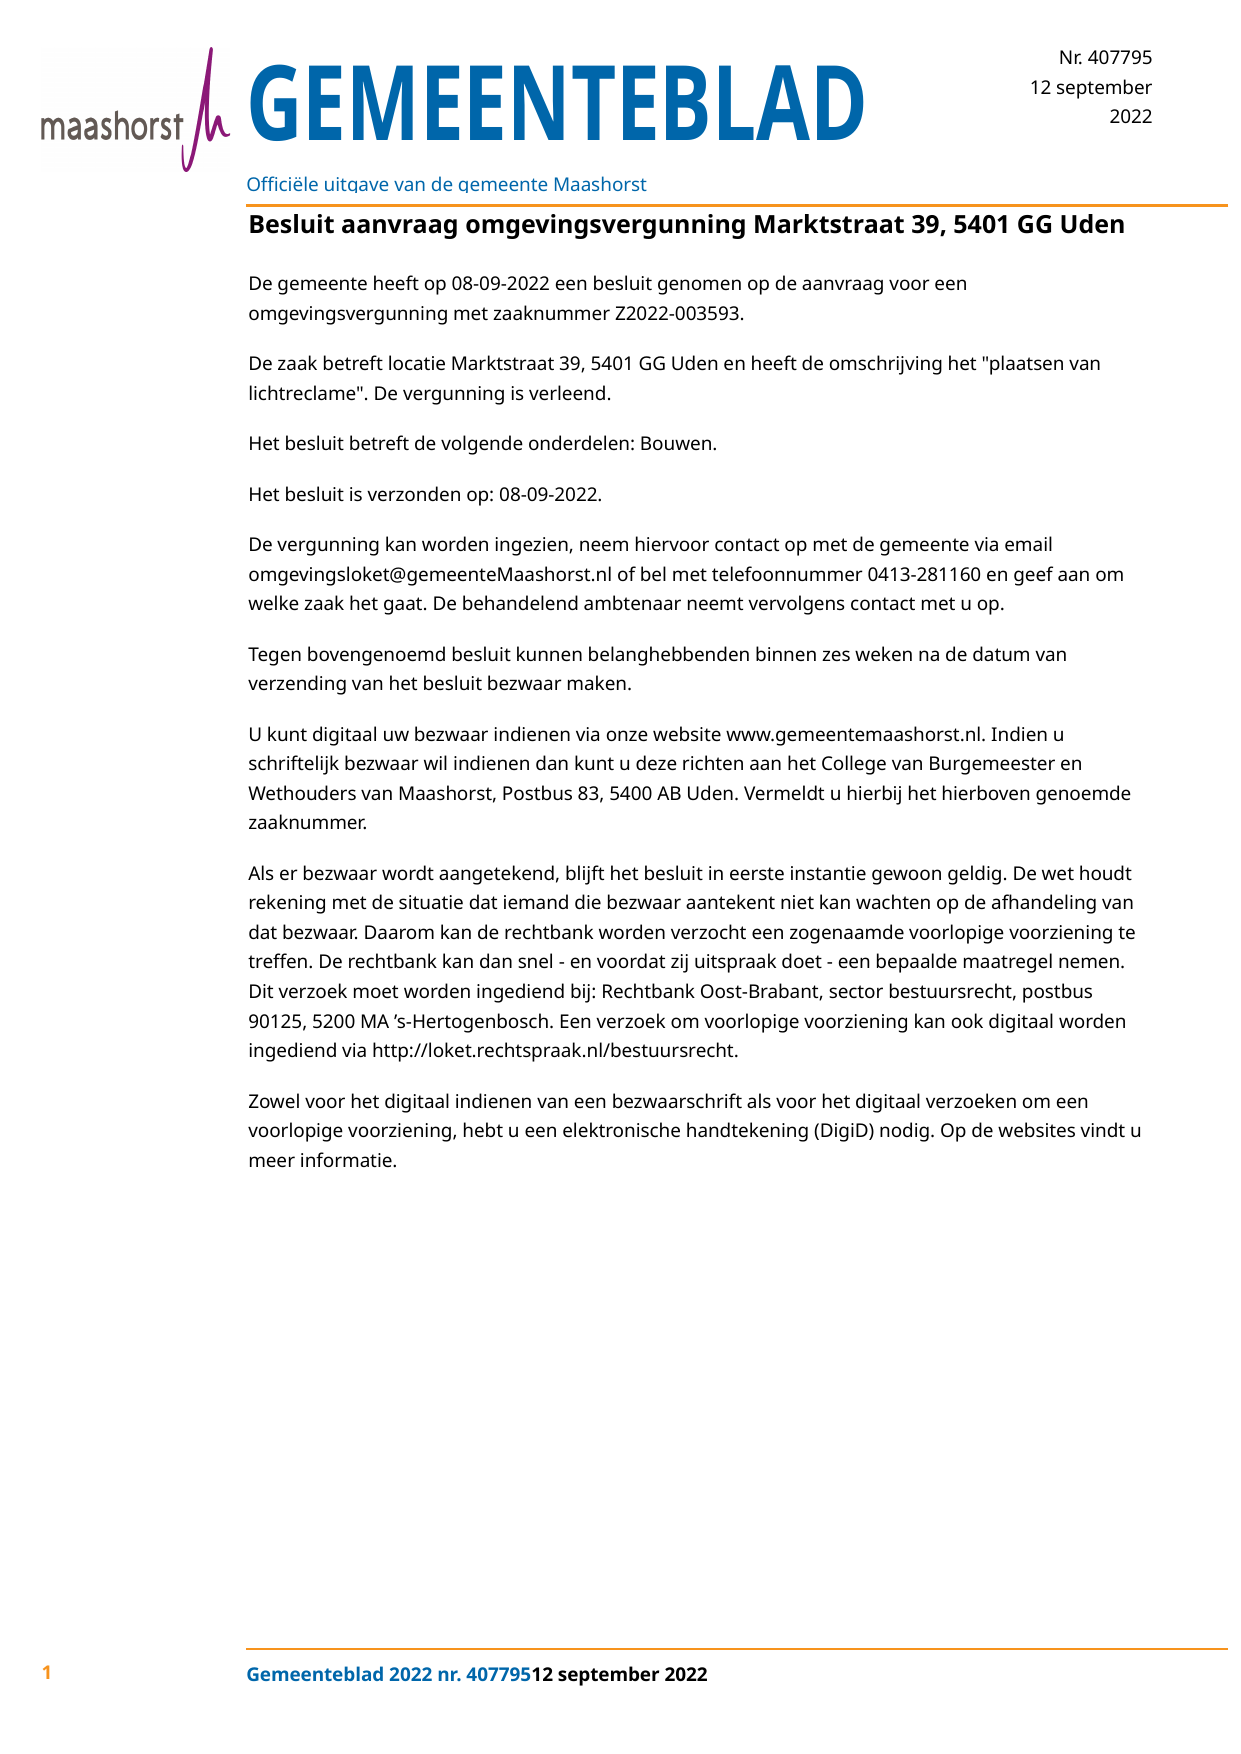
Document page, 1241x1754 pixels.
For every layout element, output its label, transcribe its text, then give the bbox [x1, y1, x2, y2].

text De gemeente heeft op 08-09-2022 een besluit genomen op de aanvraag voor een omgevingsvergunning met zaaknummer Z2022-003593. [248, 270, 1152, 326]
picture [41, 47, 231, 172]
text Zowel voor het digitaal indienen van een bezwaarschrift als voor het digitaal verzoeken om een voorlopige voorziening, hebt u een elektronische handtekening (DigiD) nodig. Op de websites vindt u meer informatie. [248, 1088, 1152, 1173]
text U kunt digitaal uw bezwaar indienen via onze website www.gemeentemaashorst.nl. Indien u schriftelijk bezwaar wil indienen dan kunt u deze richten aan het College van Burgemeester en Wethouders van Maashorst, Postbus 83, 5400 AB Uden. Vermeldt u hierbij het hierboven genoemde zaaknummer. [248, 721, 1152, 835]
text De vergunning kan worden ingezien, neem hiervoor contact op met de gemeente via email omgevingsloket@gemeenteMaashorst.nl of bel met telefoonnummer 0413-281160 en geef aan om welke zaak het gaat. De behandelend ambtenaar neemt vervolgens contact met u op. [248, 531, 1152, 616]
text Het besluit betreft de volgende onderdelen: Bouwen. [248, 430, 1152, 456]
text Besluit aanvraag omgevingsvergunning Marktstraat 39, 5401 GG Uden [248, 207, 1152, 241]
text Tegen bovengenoemd besluit kunnen belanghebbenden binnen zes weken na de datum van verzending van het besluit bezwaar maken. [248, 641, 1152, 696]
text Het besluit is verzonden op: 08-09-2022. [248, 481, 1152, 506]
text Als er bezwaar wordt aangetekend, blijft het besluit in eerste instantie gewoon geldig. De wet houdt rekening met de situatie dat iemand die bezwaar aantekent niet kan wachten op de afhandeling van dat bezwaar. Daarom kan de rechtbank worden verzocht een zogenaamde voorlopige voorziening te treffen. De rechtbank kan dan snel - en voordat zij uitspraak doet - een bepaalde maatregel nemen. Dit verzoek moet worden ingediend bij: Rechtbank Oost-Brabant, sector bestuursrecht, postbus 90125, 5200 MA ’s-Hertogenbosch. Een verzoek om voorlopige voorziening kan ook digitaal worden ingediend via http://loket.rechtspraak.nl/bestuursrecht. [248, 860, 1152, 1063]
text De zaak betreft locatie Marktstraat 39, 5401 GG Uden en heeft de omschrijving het "plaatsen van lichtreclame". De vergunning is verleend. [248, 350, 1152, 406]
